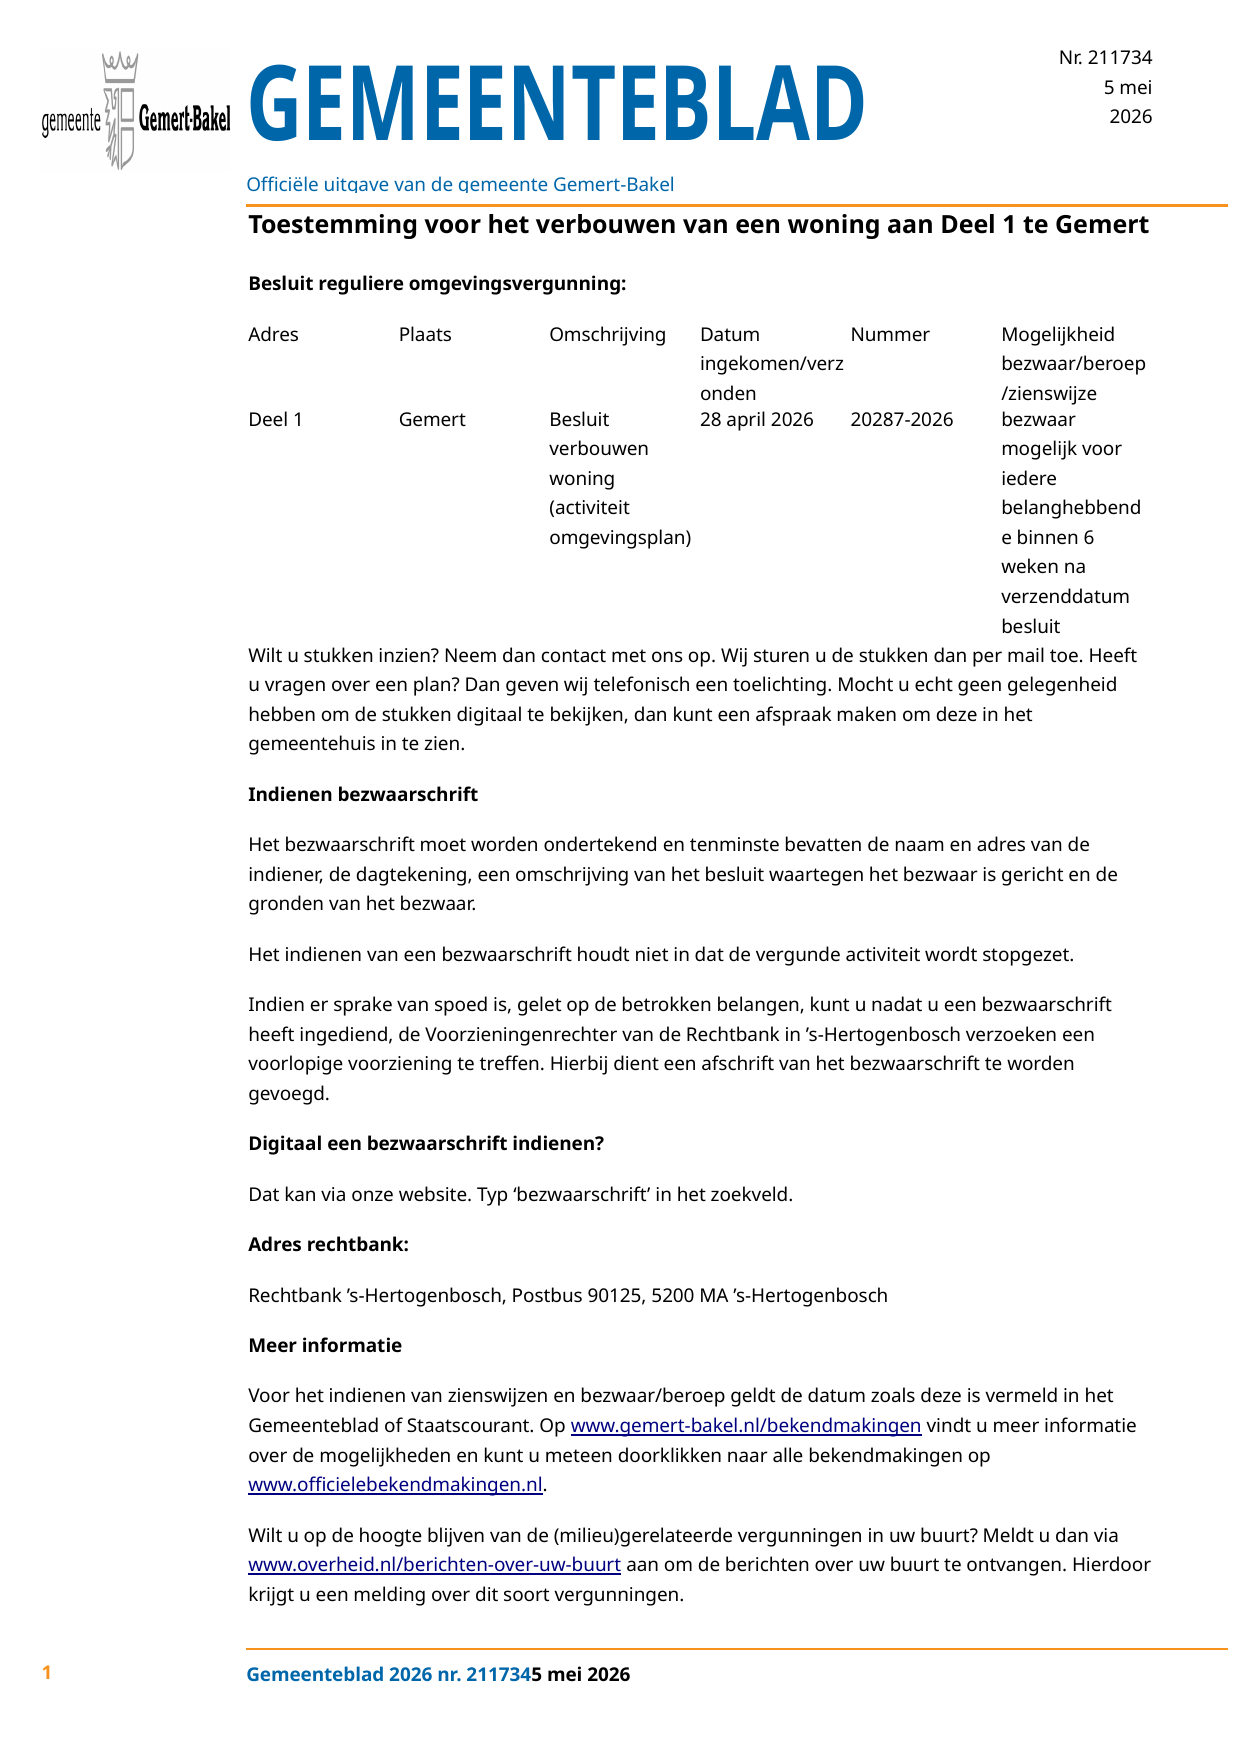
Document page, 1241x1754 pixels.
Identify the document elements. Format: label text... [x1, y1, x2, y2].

picture [41, 47, 231, 172]
table_header Adres [248, 321, 398, 406]
table_cell Gemert [399, 406, 549, 638]
text Indienen bezwaarschrift [248, 781, 1152, 807]
text Meer informatie [248, 1332, 1152, 1358]
text Wilt u stukken inzien? Neem dan contact met ons op. Wij sturen u de stukken dan per mail toe. Heeft u vragen over een plan? Dan geven wij telefonisch een toelichting. Mocht u echt geen gelegenheid hebben om de stukken digitaal te bekijken, dan kunt een afspraak maken om deze in het gemeentehuis in te zien. [248, 642, 1152, 756]
text Besluit reguliere omgevingsvergunning: [248, 270, 1152, 296]
table_cell Deel 1 [248, 406, 398, 638]
table_cell Besluit verbouwen woning (activiteit omgevingsplan) [549, 406, 700, 638]
table_cell 20287-2026 [850, 406, 1001, 638]
text Het bezwaarschrift moet worden ondertekend en tenminste bevatten de naam en adres van de indiener, de dagtekening, een omschrijving van het besluit waartegen het bezwaar is gericht en de gronden van het bezwaar. [248, 831, 1152, 916]
table_cell 28 april 2026 [700, 406, 850, 638]
text Voor het indienen van zienswijzen en bezwaar/beroep geldt de datum zoals deze is vermeld in het Gemeenteblad of Staatscourant. Op www.gemert-bakel.nl/bekendmakingen vindt u meer informatie over de mogelijkheden en kunt u meteen doorklikken naar alle bekendmakingen op www.officielebekendmakingen.nl. [248, 1383, 1152, 1497]
text Wilt u op de hoogte blijven van de (milieu)gerelateerde vergunningen in uw buurt? Meldt u dan via www.overheid.nl/berichten-over-uw-buurt aan om de berichten over uw buurt te ontvangen. Hierdoor krijgt u een melding over dit soort vergunningen. [248, 1522, 1152, 1607]
table_cell bezwaar mogelijk voor iedere belanghebbende binnen 6 weken na verzenddatum besluit [1001, 406, 1152, 638]
text Digitaal een bezwaarschrift indienen? [248, 1131, 1152, 1156]
text Indien er sprake van spoed is, gelet op de betrokken belangen, kunt u nadat u een bezwaarschrift heeft ingediend, de Voorzieningenrechter van de Rechtbank in ’s-Hertogenbosch verzoeken een voorlopige voorziening te treffen. Hierbij dient een afschrift van het bezwaarschrift te worden gevoegd. [248, 991, 1152, 1106]
table_header Omschrijving [549, 321, 700, 406]
text Rechtbank ’s-Hertogenbosch, Postbus 90125, 5200 MA ’s-Hertogenbosch [248, 1282, 1152, 1307]
text Het indienen van een bezwaarschrift houdt niet in dat de vergunde activiteit wordt stopgezet. [248, 941, 1152, 967]
table_header Plaats [399, 321, 549, 406]
text Adres rechtbank: [248, 1231, 1152, 1257]
text Toestemming voor het verbouwen van een woning aan Deel 1 te Gemert [248, 207, 1152, 241]
table_header Nummer [850, 321, 1001, 406]
text Dat kan via onze website. Typ ‘bezwaarschrift’ in het zoekveld. [248, 1181, 1152, 1207]
table_header Mogelijkheid bezwaar/beroep/zienswijze [1001, 321, 1152, 406]
table_header Datum ingekomen/verzonden [700, 321, 850, 406]
